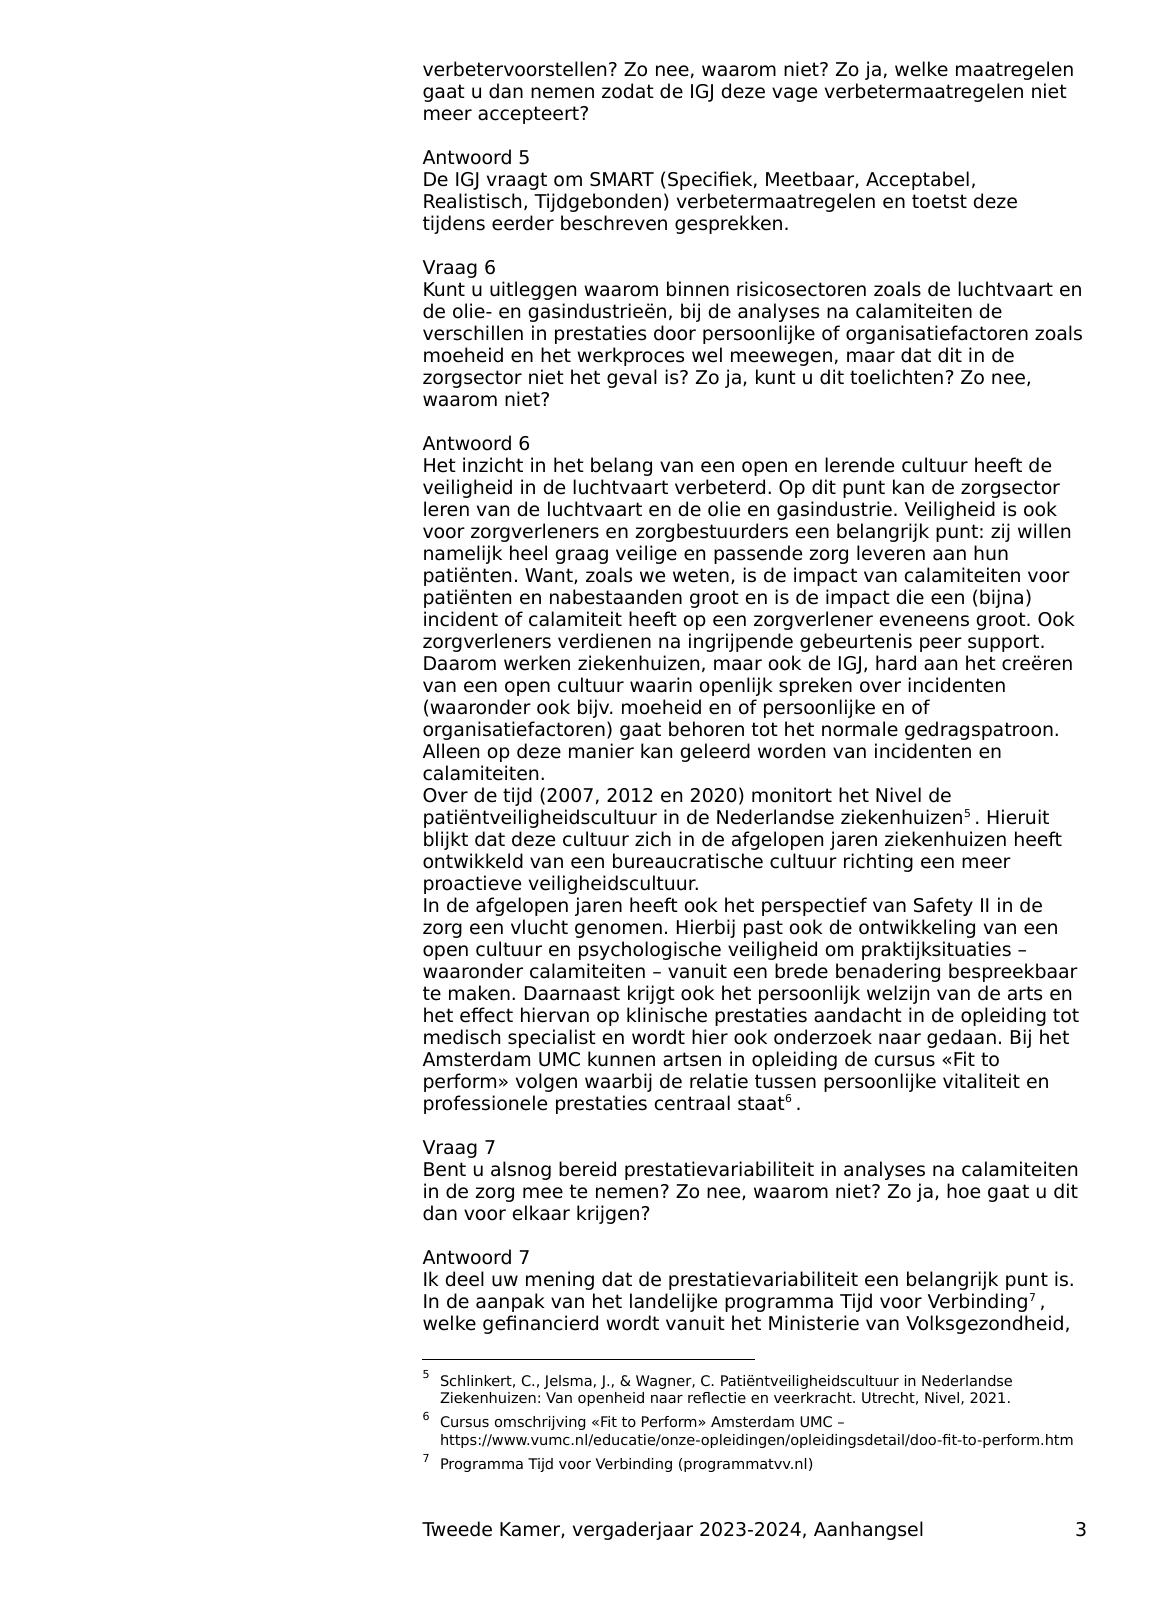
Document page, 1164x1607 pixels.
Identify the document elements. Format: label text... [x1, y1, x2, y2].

text Antwoord 5 [422, 147, 1087, 169]
text Vraag 6 [422, 257, 1087, 279]
text Ik deel uw mening dat de prestatievariabiliteit een belangrijk punt is. In de aanpak van het landelijke programma Tijd voor Verbinding, welke gefinancierd wordt vanuit het Ministerie van Volksgezondheid, [422, 1269, 1087, 1335]
text De IGJ vraagt om SMART (Specifiek, Meetbaar, Acceptabel, Realistisch, Tijdgebonden) verbetermaatregelen en toetst deze tijdens eerder beschreven gesprekken. [422, 169, 1087, 235]
text verbetervoorstellen? Zo nee, waarom niet? Zo ja, welke maatregelen gaat u dan nemen zodat de IGJ deze vage verbetermaatregelen niet meer accepteert? [422, 59, 1087, 125]
text Kunt u uitleggen waarom binnen risicosectoren zoals de luchtvaart en de olie- en gasindustrieën, bij de analyses na calamiteiten de verschillen in prestaties door persoonlijke of organisatiefactoren zoals moeheid en het werkproces wel meewegen, maar dat dit in de zorgsector niet het geval is? Zo ja, kunt u dit toelichten? Zo nee, waarom niet? [422, 279, 1087, 411]
text Schlinkert, C., Jelsma, J., & Wagner, C. Patiëntveiligheidscultuur in Nederlandse Ziekenhuizen: Van openheid naar reflectie en veerkracht. Utrecht, Nivel, 2021. [422, 1368, 1087, 1407]
text Het inzicht in het belang van een open en lerende cultuur heeft de veiligheid in de luchtvaart verbeterd. Op dit punt kan de zorgsector leren van de luchtvaart en de olie en gasindustrie. Veiligheid is ook voor zorgverleners en zorgbestuurders een belangrijk punt: zij willen namelijk heel graag veilige en passende zorg leveren aan hun patiënten. Want, zoals we weten, is de impact van calamiteiten voor patiënten en nabestaanden groot en is de impact die een (bijna) incident of calamiteit heeft op een zorgverlener eveneens groot. Ook zorgverleners verdienen na ingrijpende gebeurtenis peer support. Daarom werken ziekenhuizen, maar ook de IGJ, hard aan het creëren van een open cultuur waarin openlijk spreken over incidenten (waaronder ook bijv. moeheid en of persoonlijke en of organisatiefactoren) gaat behoren tot het normale gedragspatroon. Alleen op deze manier kan geleerd worden van incidenten en calamiteiten. [422, 455, 1087, 785]
text Vraag 7 [422, 1137, 1087, 1159]
text Cursus omschrijving «Fit to Perform» Amsterdam UMC – https://www.vumc.nl/educatie/onze-opleidingen/opleidingsdetail/doo-fit-to-perform.htm [422, 1410, 1087, 1449]
text Over de tijd (2007, 2012 en 2020) monitort het Nivel de patiëntveiligheidscultuur in de Nederlandse ziekenhuizen. Hieruit blijkt dat deze cultuur zich in de afgelopen jaren ziekenhuizen heeft ontwikkeld van een bureaucratische cultuur richting een meer proactieve veiligheidscultuur. [422, 785, 1087, 895]
text Antwoord 6 [422, 433, 1087, 455]
text Programma Tijd voor Verbinding (programmatvv.nl) [422, 1452, 1087, 1474]
text Antwoord 7 [422, 1247, 1087, 1269]
text In de afgelopen jaren heeft ook het perspectief van Safety II in de zorg een vlucht genomen. Hierbij past ook de ontwikkeling van een open cultuur en psychologische veiligheid om praktijksituaties – waaronder calamiteiten – vanuit een brede benadering bespreekbaar te maken. Daarnaast krijgt ook het persoonlijk welzijn van de arts en het effect hiervan op klinische prestaties aandacht in de opleiding tot medisch specialist en wordt hier ook onderzoek naar gedaan. Bij het Amsterdam UMC kunnen artsen in opleiding de cursus «Fit to perform» volgen waarbij de relatie tussen persoonlijke vitaliteit en professionele prestaties centraal staat. [422, 895, 1087, 1115]
text Bent u alsnog bereid prestatievariabiliteit in analyses na calamiteiten in de zorg mee te nemen? Zo nee, waarom niet? Zo ja, hoe gaat u dit dan voor elkaar krijgen? [422, 1159, 1087, 1225]
